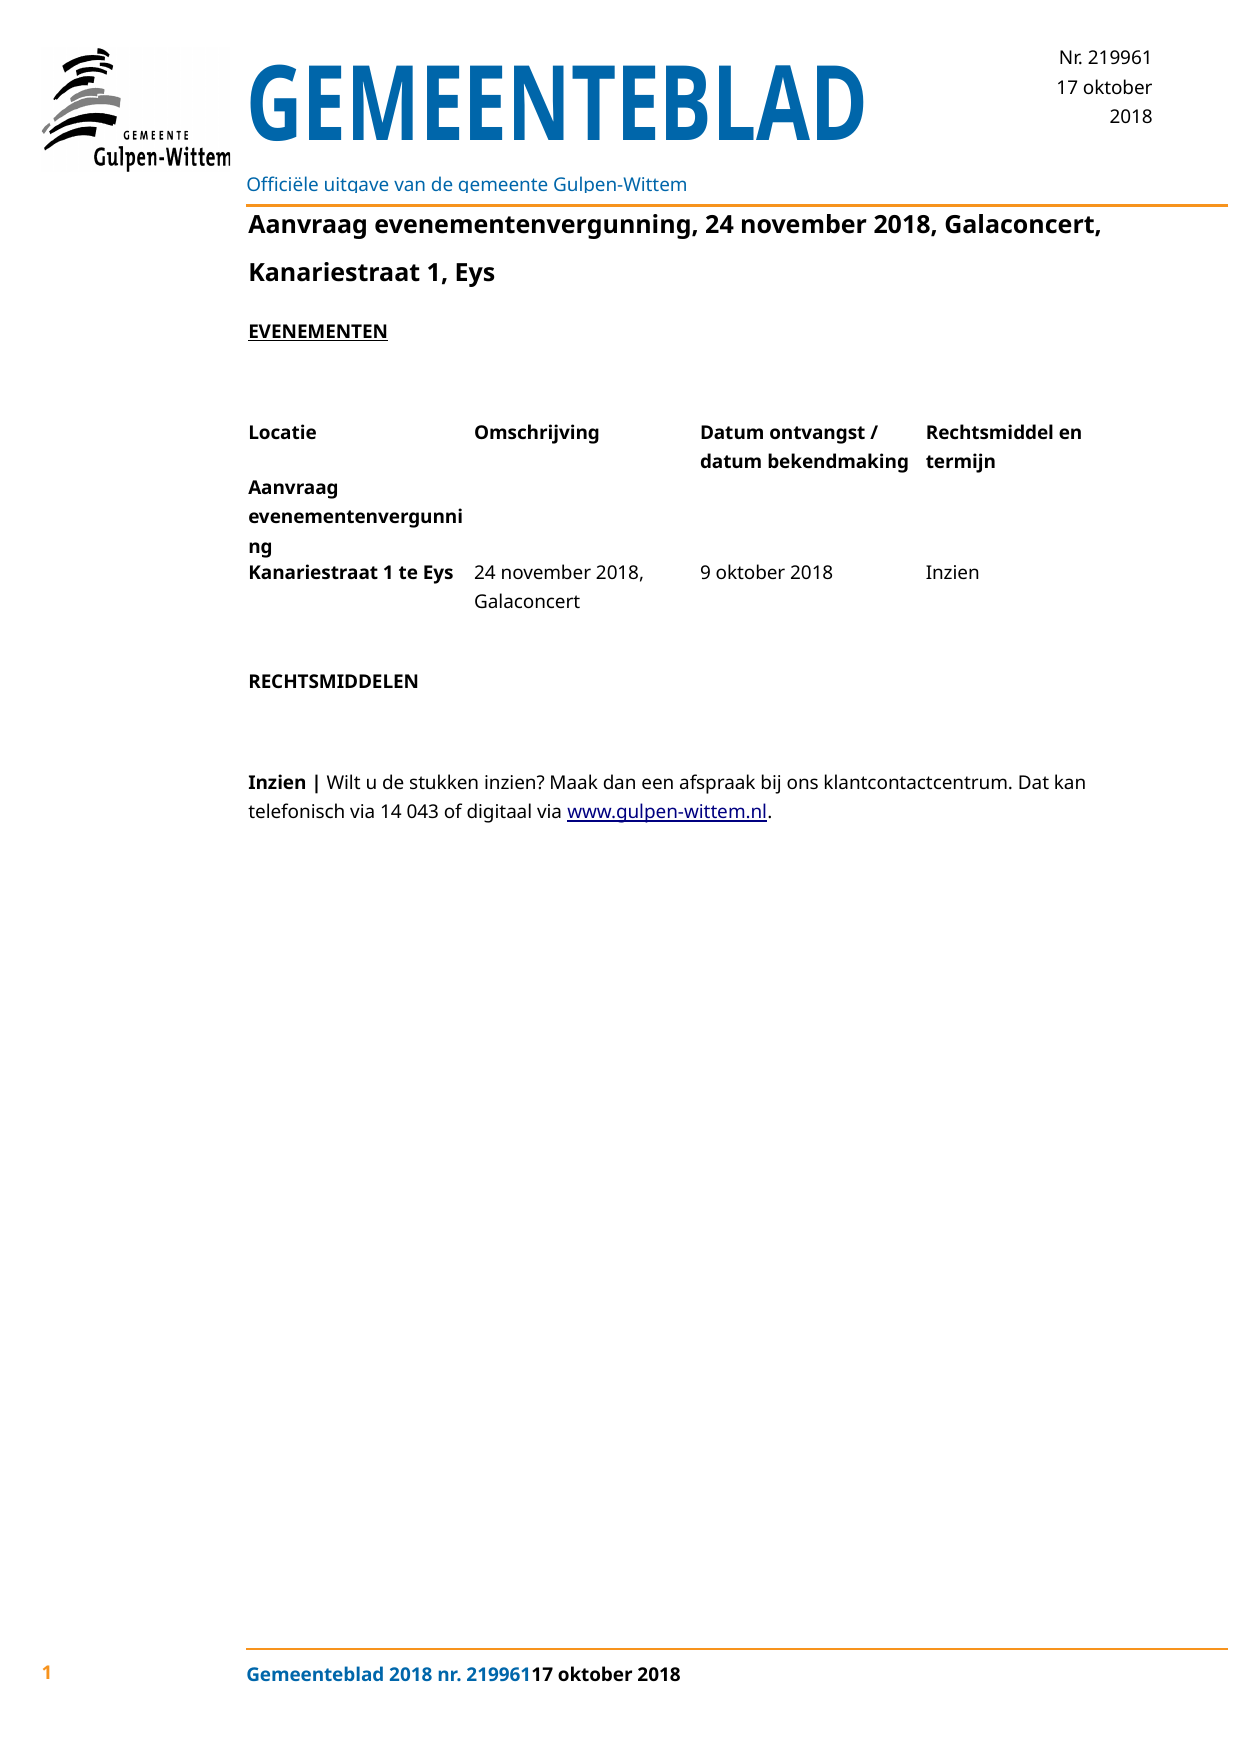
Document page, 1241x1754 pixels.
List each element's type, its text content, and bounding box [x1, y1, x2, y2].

table_cell Kanariestraat 1 te Eys [248, 559, 474, 614]
table_header Datum ontvangst / datum bekendmaking [700, 419, 926, 474]
text RECHTSMIDDELEN [248, 668, 1152, 694]
table_header Locatie [248, 419, 474, 474]
table_cell Aanvraag evenementenvergunning [248, 474, 474, 559]
table_cell [926, 474, 1152, 559]
text Aanvraag evenementenvergunning, 24 november 2018, Galaconcert, Kanariestraat 1, Eys [248, 207, 1152, 288]
table_cell [474, 474, 700, 559]
table_cell Inzien [926, 559, 1152, 614]
table_cell 24 november 2018, Galaconcert [474, 559, 700, 614]
table_cell 9 oktober 2018 [700, 559, 926, 614]
text EVENEMENTEN [248, 318, 1152, 344]
text Inzien | Wilt u de stukken inzien? Maak dan een afspraak bij ons klantcontactcentrum. Dat kan telefonisch via 14 043 of digitaal via www.gulpen-wittem.nl. [248, 769, 1152, 824]
table_cell [700, 474, 926, 559]
table_header Rechtsmiddel en termijn [926, 419, 1152, 474]
picture [41, 47, 231, 172]
table_header Omschrijving [474, 419, 700, 474]
